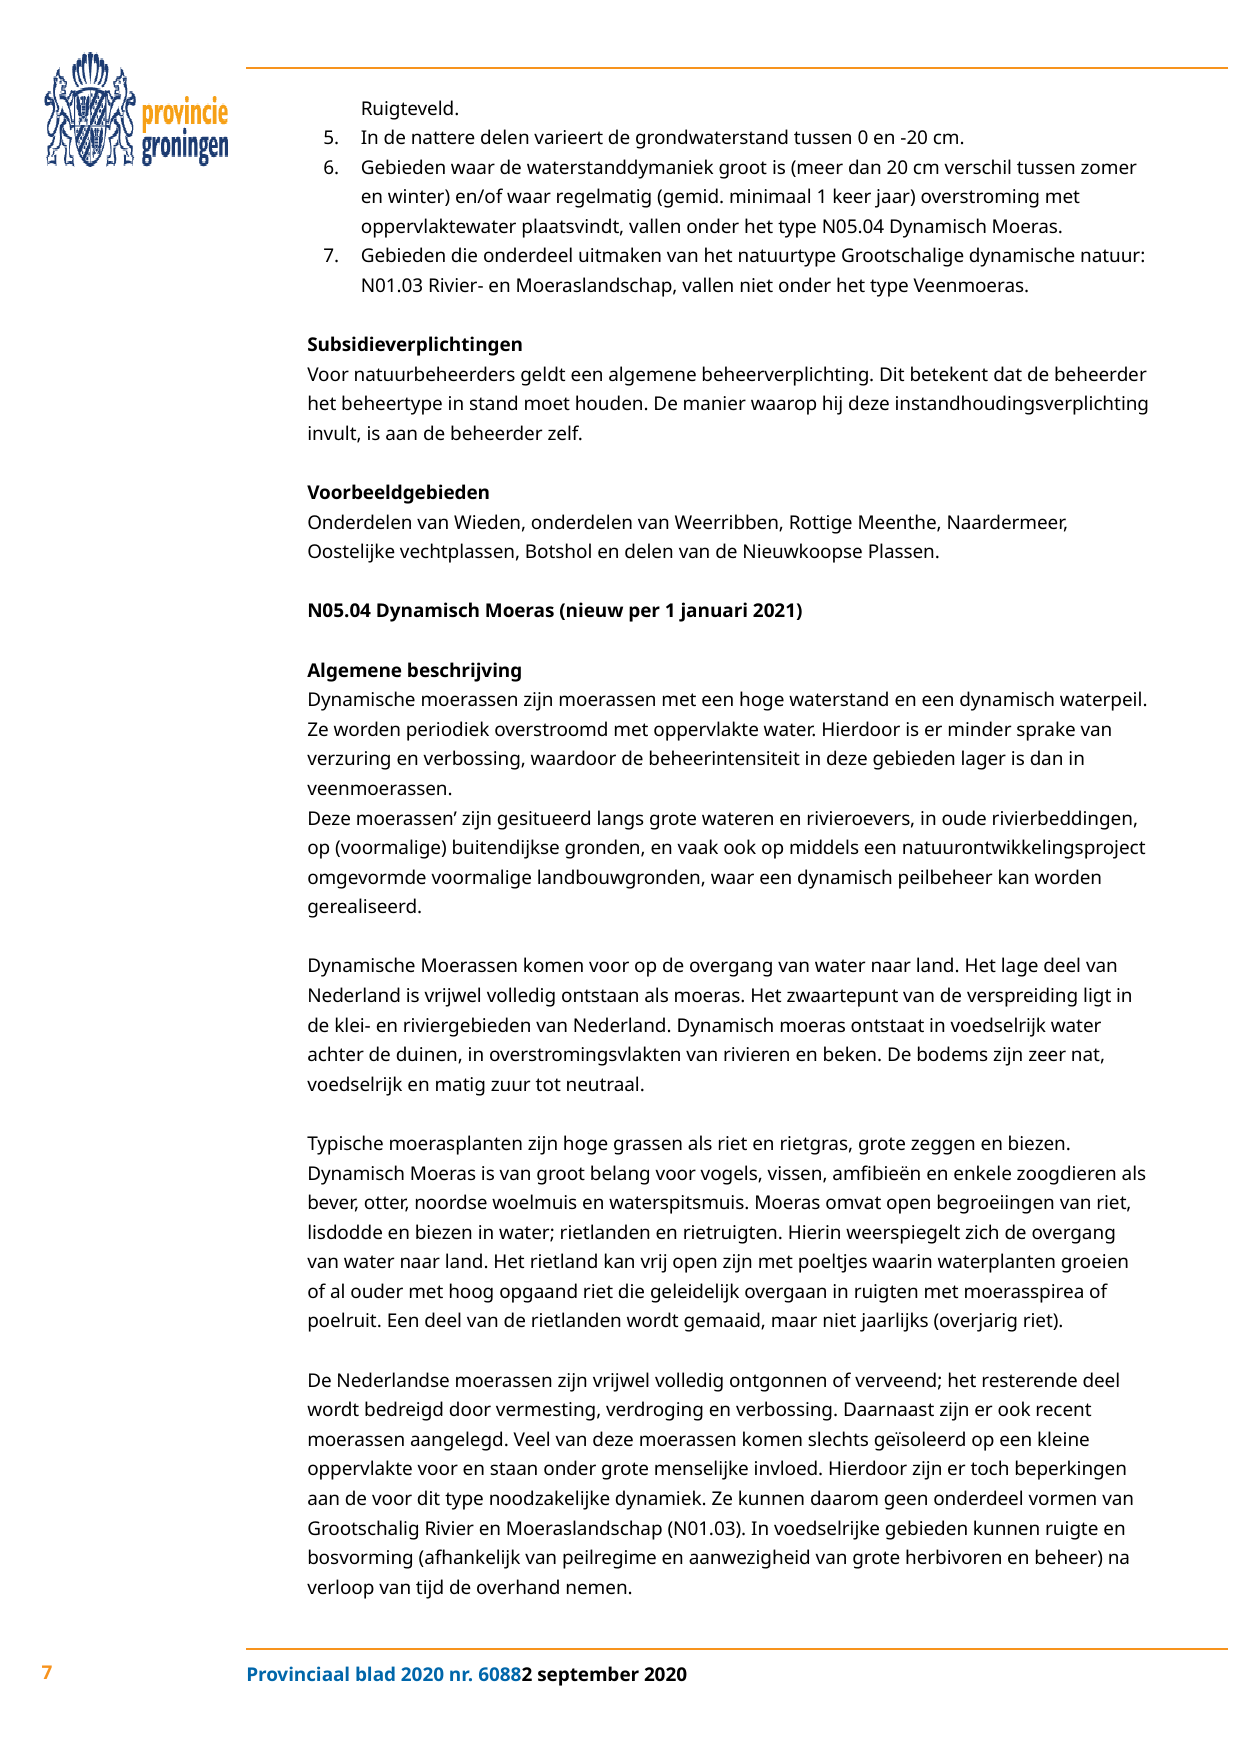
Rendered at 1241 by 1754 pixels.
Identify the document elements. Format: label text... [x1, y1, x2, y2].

list N05.04 Dynamisch Moeras (nieuw per 1 januari 2021) [248, 598, 1152, 623]
list Gebieden waar de waterstanddymaniek groot is (meer dan 20 cm verschil tussen zomer en winter) en/of waar regelmatig (gemid. minimaal 1 keer jaar) overstroming met oppervlaktewater plaatsvindt, vallen onder het type N05.04 Dynamisch Moeras. [323, 154, 1152, 239]
list Subsidieverplichtingen [248, 331, 1152, 357]
list Deze moerassen’ zijn gesitueerd langs grote wateren en rivieroevers, in oude rivierbeddingen, op (voormalige) buitendijkse gronden, en vaak ook op middels een natuurontwikkelingsproject omgevormde voormalige landbouwgronden, waar een dynamisch peilbeheer kan worden gerealiseerd. [248, 805, 1152, 919]
list Onderdelen van Wieden, onderdelen van Weerribben, Rottige Meenthe, Naardermeer, Oostelijke vechtplassen, Botshol en delen van de Nieuwkoopse Plassen. [248, 509, 1152, 564]
list In de nattere delen varieert de grondwaterstand tussen 0 en -20 cm. [323, 124, 1152, 150]
list Gebieden die onderdeel uitmaken van het natuurtype Grootschalige dynamische natuur: N01.03 Rivier- en Moeraslandschap, vallen niet onder het type Veenmoeras. [323, 243, 1152, 298]
list De Nederlandse moerassen zijn vrijwel volledig ontgonnen of verveend; het resterende deel wordt bedreigd door vermesting, verdroging en verbossing. Daarnaast zijn er ook recent moerassen aangelegd. Veel van deze moerassen komen slechts geïsoleerd op een kleine oppervlakte voor en staan onder grote menselijke invloed. Hierdoor zijn er toch beperkingen aan de voor dit type noodzakelijke dynamiek. Ze kunnen daarom geen onderdeel vormen van Grootschalig Rivier en Moeraslandschap (N01.03). In voedselrijke gebieden kunnen ruigte en bosvorming (afhankelijk van peilregime en aanwezigheid van grote herbivoren en beheer) na verloop van tijd de overhand nemen. [248, 1367, 1152, 1600]
list Voorbeeldgebieden [248, 479, 1152, 505]
list Typische moerasplanten zijn hoge grassen als riet en rietgras, grote zeggen en biezen. Dynamisch Moeras is van groot belang voor vogels, vissen, amfibieën en enkele zoogdieren als bever, otter, noordse woelmuis en waterspitsmuis. Moeras omvat open begroeiingen van riet, lisdodde en biezen in water; rietlanden en rietruigten. Hierin weerspiegelt zich de overgang van water naar land. Het rietland kan vrij open zijn met poeltjes waarin waterplanten groeien of al ouder met hoog opgaand riet die geleidelijk overgaan in ruigten met moerasspirea of poelruit. Een deel van de rietlanden wordt gemaaid, maar niet jaarlijks (overjarig riet). [248, 1130, 1152, 1333]
list Ruigteveld. [323, 95, 1152, 121]
list Dynamische moerassen zijn moerassen met een hoge waterstand en een dynamisch waterpeil. Ze worden periodiek overstroomd met oppervlakte water. Hierdoor is er minder sprake van verzuring en verbossing, waardoor de beheerintensiteit in deze gebieden lager is dan in veenmoerassen. [248, 686, 1152, 801]
list Dynamische Moerassen komen voor op de overgang van water naar land. Het lage deel van Nederland is vrijwel volledig ontstaan als moeras. Het zwaartepunt van de verspreiding ligt in de klei- en riviergebieden van Nederland. Dynamisch moeras ontstaat in voedselrijk water achter de duinen, in overstromingsvlakten van rivieren en beken. De bodems zijn zeer nat, voedselrijk en matig zuur tot neutraal. [248, 953, 1152, 1097]
picture [41, 47, 231, 172]
list Algemene beschrijving [248, 657, 1152, 683]
list Voor natuurbeheerders geldt een algemene beheerverplichting. Dit betekent dat de beheerder het beheertype in stand moet houden. De manier waarop hij deze instandhoudingsverplichting invult, is aan de beheerder zelf. [248, 361, 1152, 446]
